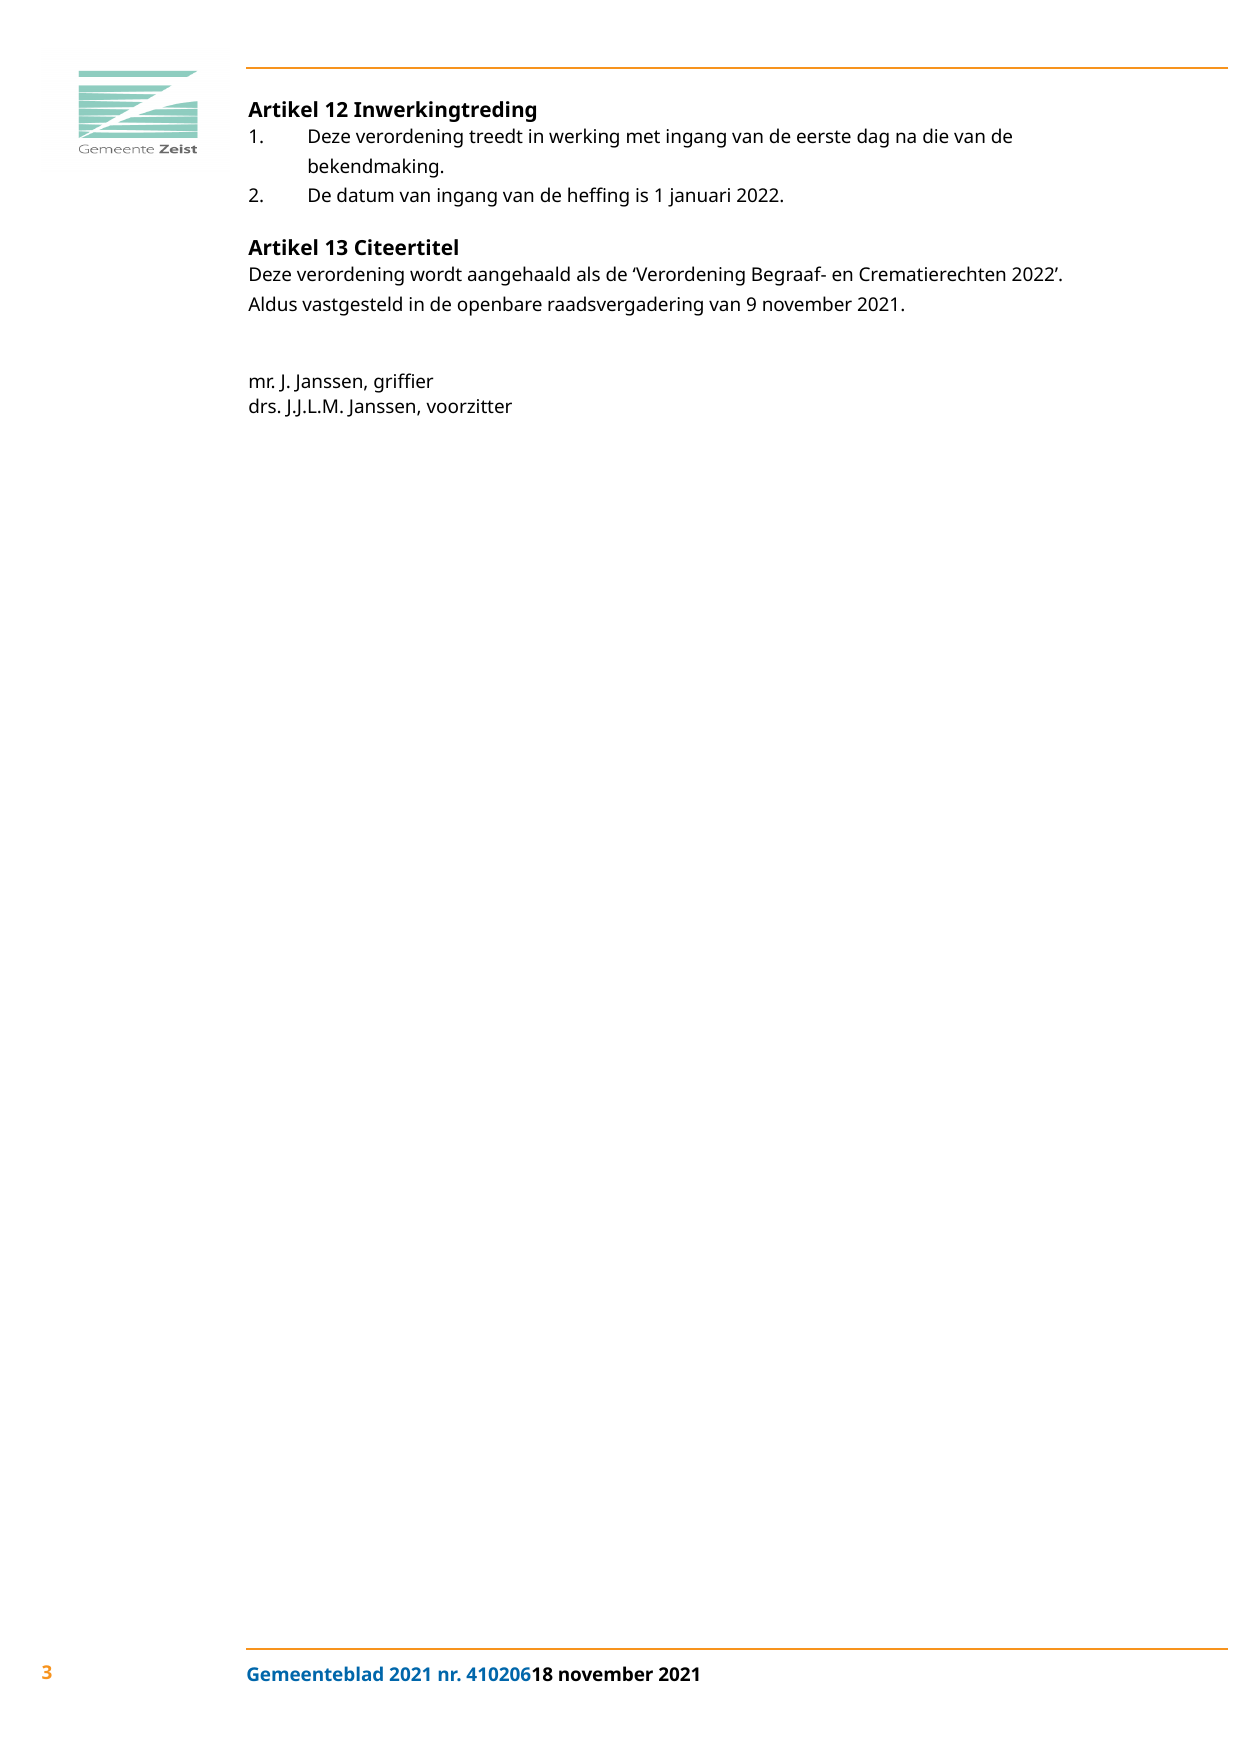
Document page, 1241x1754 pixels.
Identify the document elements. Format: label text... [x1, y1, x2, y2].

text Deze verordening wordt aangehaald als de ‘Verordening Begraaf- en Crematierechten 2022’. [248, 261, 1152, 287]
text Aldus vastgesteld in de openbare raadsvergadering van 9 november 2021. [248, 291, 1152, 317]
list Deze verordening treedt in werking met ingang van de eerste dag na die van de bekendmaking. [248, 123, 1152, 178]
text drs. J.J.L.M. Janssen, voorzitter [248, 394, 1152, 419]
picture [41, 47, 231, 172]
text Artikel 12 Inwerkingtreding [248, 95, 1152, 123]
text mr. J. Janssen, griffier [248, 368, 1152, 394]
list De datum van ingang van de heffing is 1 januari 2022. [248, 182, 1152, 208]
text Artikel 13 Citeertitel [248, 233, 1152, 261]
